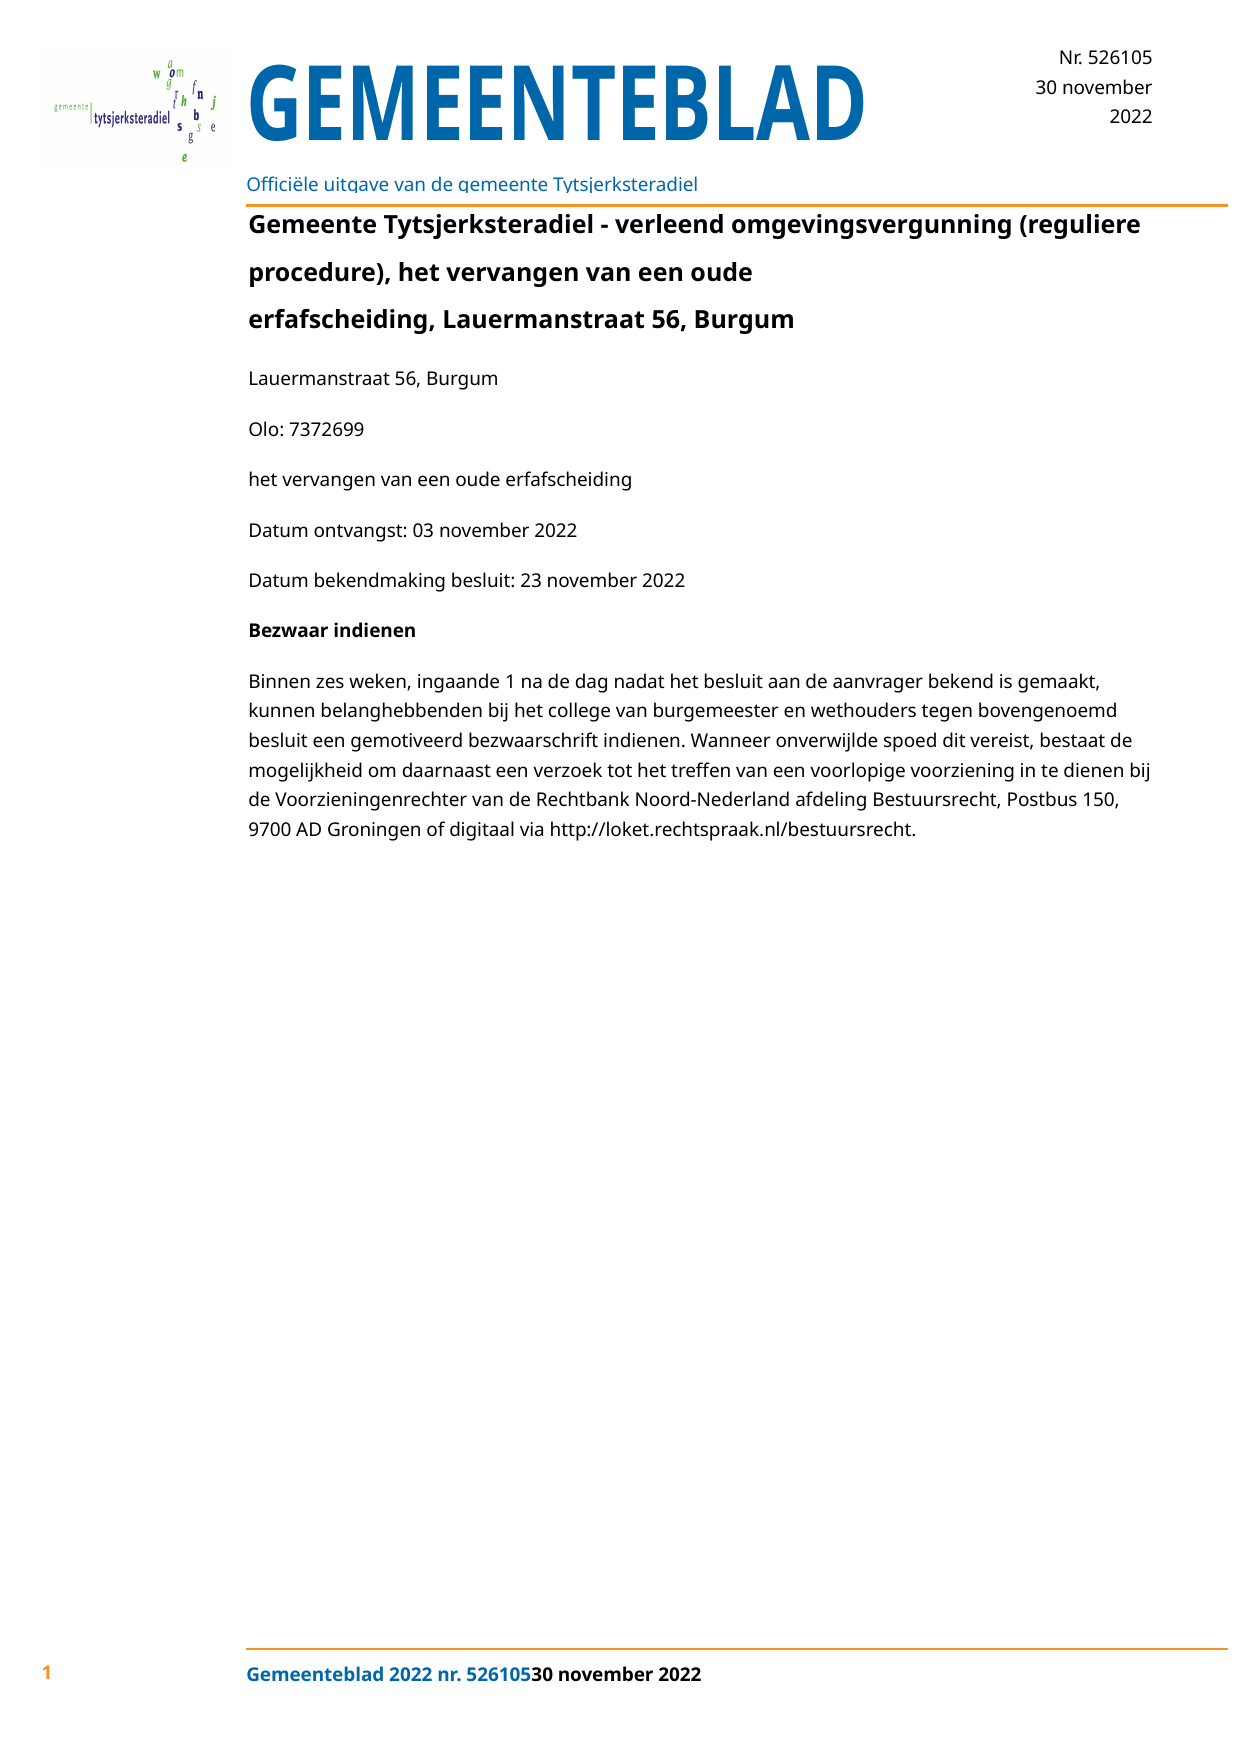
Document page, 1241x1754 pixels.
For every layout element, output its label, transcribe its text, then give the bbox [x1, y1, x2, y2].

picture [41, 47, 231, 172]
text Gemeente Tytsjerksteradiel - verleend omgevingsvergunning (reguliere procedure), het vervangen van een oude erfafscheiding, Lauermanstraat 56, Burgum [248, 207, 1152, 336]
text Datum bekendmaking besluit: 23 november 2022 [248, 567, 1152, 593]
text het vervangen van een oude erfafscheiding [248, 466, 1152, 492]
text Datum ontvangst: 03 november 2022 [248, 517, 1152, 542]
text Bezwaar indienen [248, 618, 1152, 643]
text Olo: 7372699 [248, 416, 1152, 442]
text Binnen zes weken, ingaande 1 na de dag nadat het besluit aan de aanvrager bekend is gemaakt, kunnen belanghebbenden bij het college van burgemeester en wethouders tegen bovengenoemd besluit een gemotiveerd bezwaarschrift indienen. Wanneer onverwijlde spoed dit vereist, bestaat de mogelijkheid om daarnaast een verzoek tot het treffen van een voorlopige voorziening in te dienen bij de Voorzieningenrechter van de Rechtbank Noord-Nederland afdeling Bestuursrecht, Postbus 150, 9700 AD Groningen of digitaal via http://loket.rechtspraak.nl/bestuursrecht. [248, 668, 1152, 842]
text Lauermanstraat 56, Burgum [248, 366, 1152, 391]
